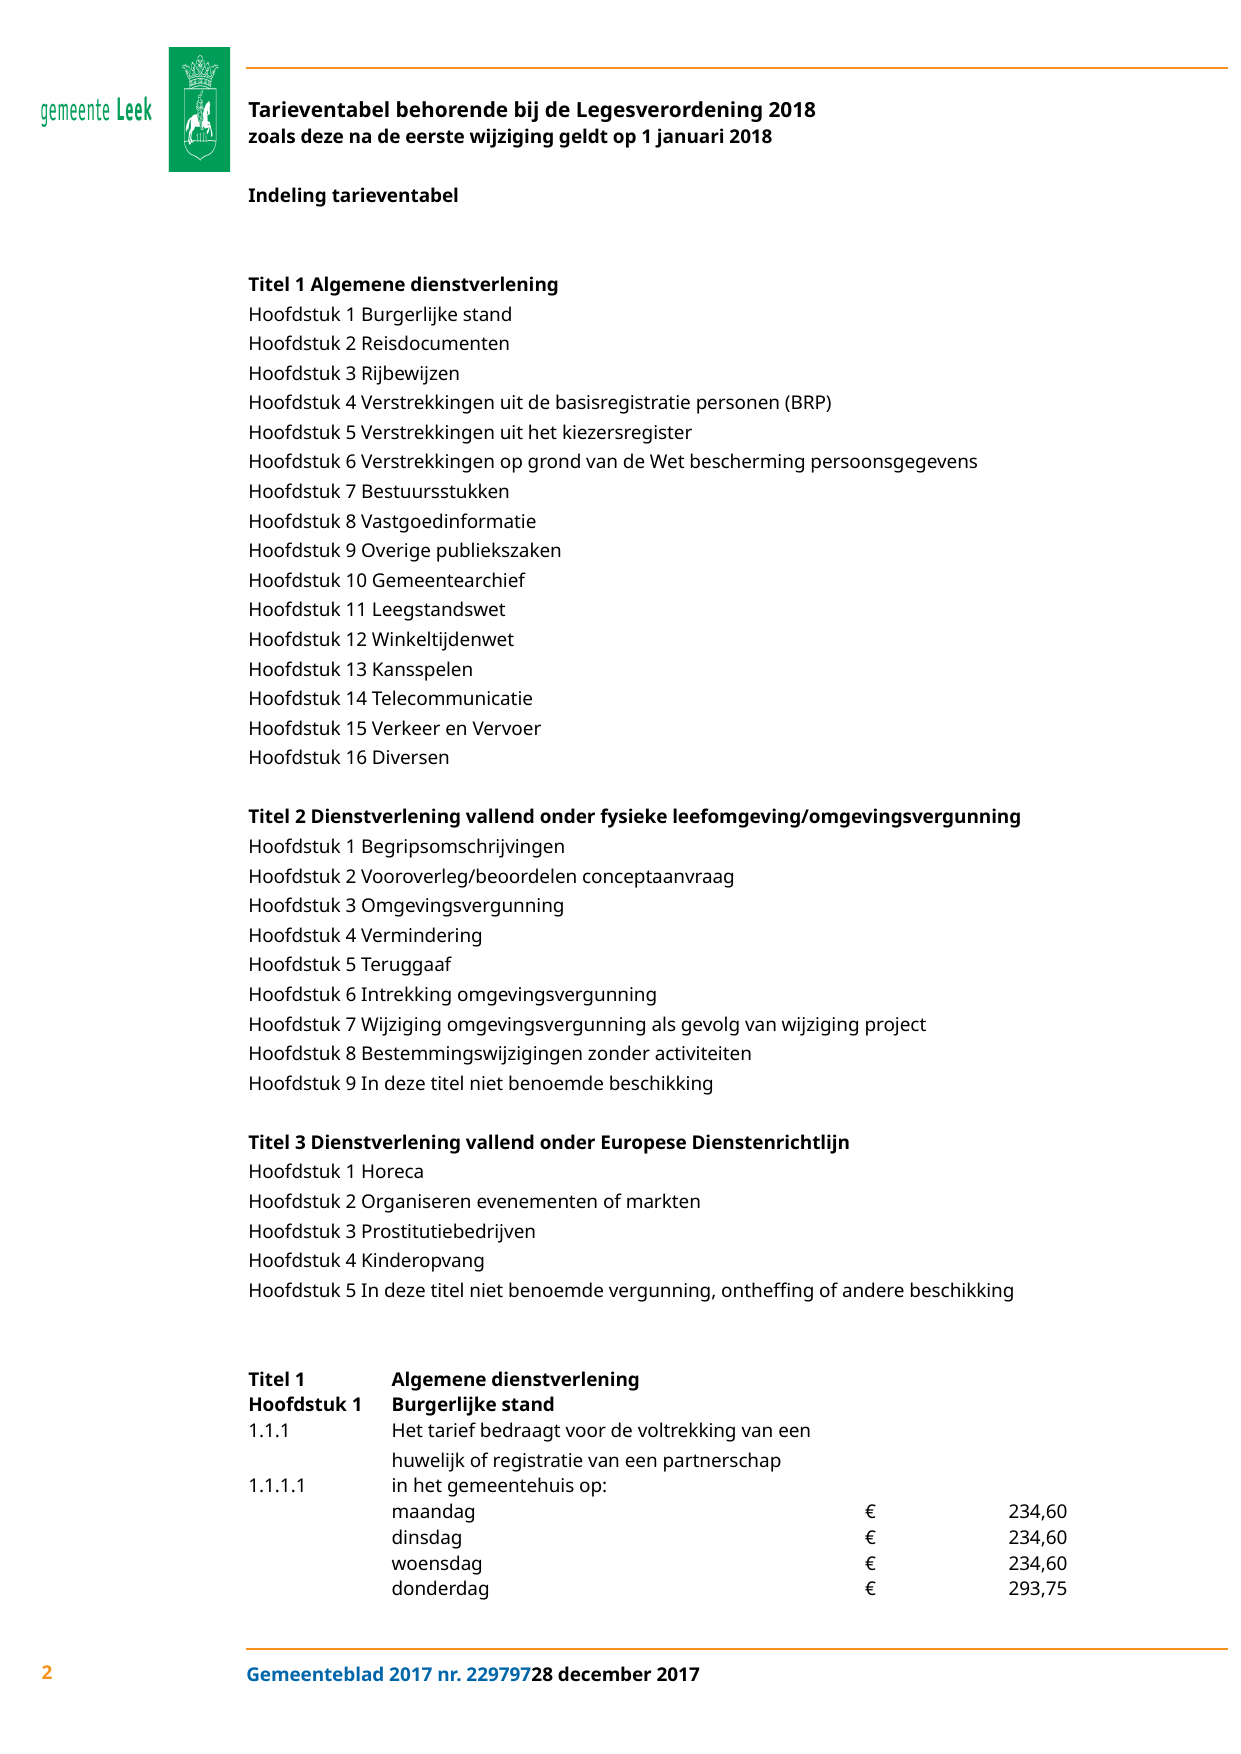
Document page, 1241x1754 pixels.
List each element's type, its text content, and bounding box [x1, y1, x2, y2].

table_cell [1008, 1418, 1152, 1473]
text Tarieventabel behorende bij de Legesverordening 2018 [248, 95, 1152, 123]
text Hoofdstuk 9 Overige publiekszaken [248, 537, 1152, 563]
table_cell € [865, 1576, 1008, 1601]
text Hoofdstuk 14 Telecommunicatie [248, 685, 1152, 711]
table_cell 234,60 [1008, 1499, 1152, 1524]
table_cell Het tarief bedraagt voor de voltrekking van een huwelijk of registratie van een partnerschap [391, 1418, 865, 1473]
text Hoofdstuk 11 Leegstandswet [248, 597, 1152, 622]
text Titel 1 Algemene dienstverlening [248, 271, 1152, 297]
table_cell donderdag [391, 1576, 865, 1601]
text Hoofdstuk 1 Begripsomschrijvingen [248, 833, 1152, 859]
text Hoofdstuk 13 Kansspelen [248, 656, 1152, 682]
text Hoofdstuk 3 Omgevingsvergunning [248, 892, 1152, 918]
text Hoofdstuk 8 Vastgoedinformatie [248, 508, 1152, 534]
table_cell 234,60 [1008, 1550, 1152, 1576]
table_cell 1.1.1.1 [248, 1473, 391, 1498]
text Hoofdstuk 6 Verstrekkingen op grond van de Wet bescherming persoonsgegevens [248, 449, 1152, 474]
text Hoofdstuk 4 Vermindering [248, 922, 1152, 948]
text Hoofdstuk 12 Winkeltijdenwet [248, 626, 1152, 652]
table_cell dinsdag [391, 1524, 865, 1550]
text Hoofdstuk 3 Prostitutiebedrijven [248, 1218, 1152, 1244]
text Hoofdstuk 2 Vooroverleg/beoordelen conceptaanvraag [248, 863, 1152, 889]
table_cell [865, 1473, 1008, 1498]
text Hoofdstuk 1 Horeca [248, 1159, 1152, 1184]
table_cell € [865, 1550, 1008, 1576]
table_cell maandag [391, 1499, 865, 1524]
text Indeling tarieventabel [248, 182, 1152, 208]
table_cell [248, 1550, 391, 1576]
text Titel 3 Dienstverlening vallend onder Europese Dienstenrichtlijn [248, 1129, 1152, 1155]
text Hoofdstuk 6 Intrekking omgevingsvergunning [248, 981, 1152, 1007]
text Hoofdstuk 8 Bestemmingswijzigingen zonder activiteiten [248, 1040, 1152, 1066]
table_header [1008, 1366, 1152, 1392]
table_header Titel 1 [248, 1366, 391, 1392]
table_cell € [865, 1499, 1008, 1524]
text Hoofdstuk 4 Verstrekkingen uit de basisregistratie personen (BRP) [248, 389, 1152, 415]
text Hoofdstuk 10 Gemeentearchief [248, 567, 1152, 593]
text Hoofdstuk 5 Verstrekkingen uit het kiezersregister [248, 419, 1152, 445]
text Hoofdstuk 1 Burgerlijke stand [248, 301, 1152, 327]
text Hoofdstuk 15 Verkeer en Vervoer [248, 715, 1152, 741]
text Hoofdstuk 7 Wijziging omgevingsvergunning als gevolg van wijziging project [248, 1011, 1152, 1037]
table_header [865, 1366, 1008, 1392]
table_cell 293,75 [1008, 1576, 1152, 1601]
table_cell Burgerlijke stand [391, 1392, 865, 1417]
table_cell [1008, 1392, 1152, 1417]
text Hoofdstuk 5 In deze titel niet benoemde vergunning, ontheffing of andere beschikking [248, 1277, 1152, 1303]
table_cell [248, 1576, 391, 1601]
text Hoofdstuk 4 Kinderopvang [248, 1247, 1152, 1273]
table_cell [865, 1392, 1008, 1417]
table_cell woensdag [391, 1550, 865, 1576]
text Titel 2 Dienstverlening vallend onder fysieke leefomgeving/omgevingsvergunning [248, 804, 1152, 829]
table_cell in het gemeentehuis op: [391, 1473, 865, 1498]
table_cell € [865, 1524, 1008, 1550]
table_cell [248, 1499, 391, 1524]
table_cell 234,60 [1008, 1524, 1152, 1550]
text Hoofdstuk 5 Teruggaaf [248, 952, 1152, 977]
text Hoofdstuk 2 Reisdocumenten [248, 330, 1152, 356]
text Hoofdstuk 7 Bestuursstukken [248, 478, 1152, 504]
text Hoofdstuk 16 Diversen [248, 744, 1152, 770]
table_cell Hoofdstuk 1 [248, 1392, 391, 1417]
text Hoofdstuk 9 In deze titel niet benoemde beschikking [248, 1070, 1152, 1096]
picture [41, 47, 231, 172]
table_cell [248, 1524, 391, 1550]
table_cell [1008, 1473, 1152, 1498]
text Hoofdstuk 3 Rijbewijzen [248, 360, 1152, 386]
text zoals deze na de eerste wijziging geldt op 1 januari 2018 [248, 123, 1152, 149]
table_header Algemene dienstverlening [391, 1366, 865, 1392]
table_cell [865, 1418, 1008, 1473]
text Hoofdstuk 2 Organiseren evenementen of markten [248, 1188, 1152, 1214]
table_cell 1.1.1 [248, 1418, 391, 1473]
